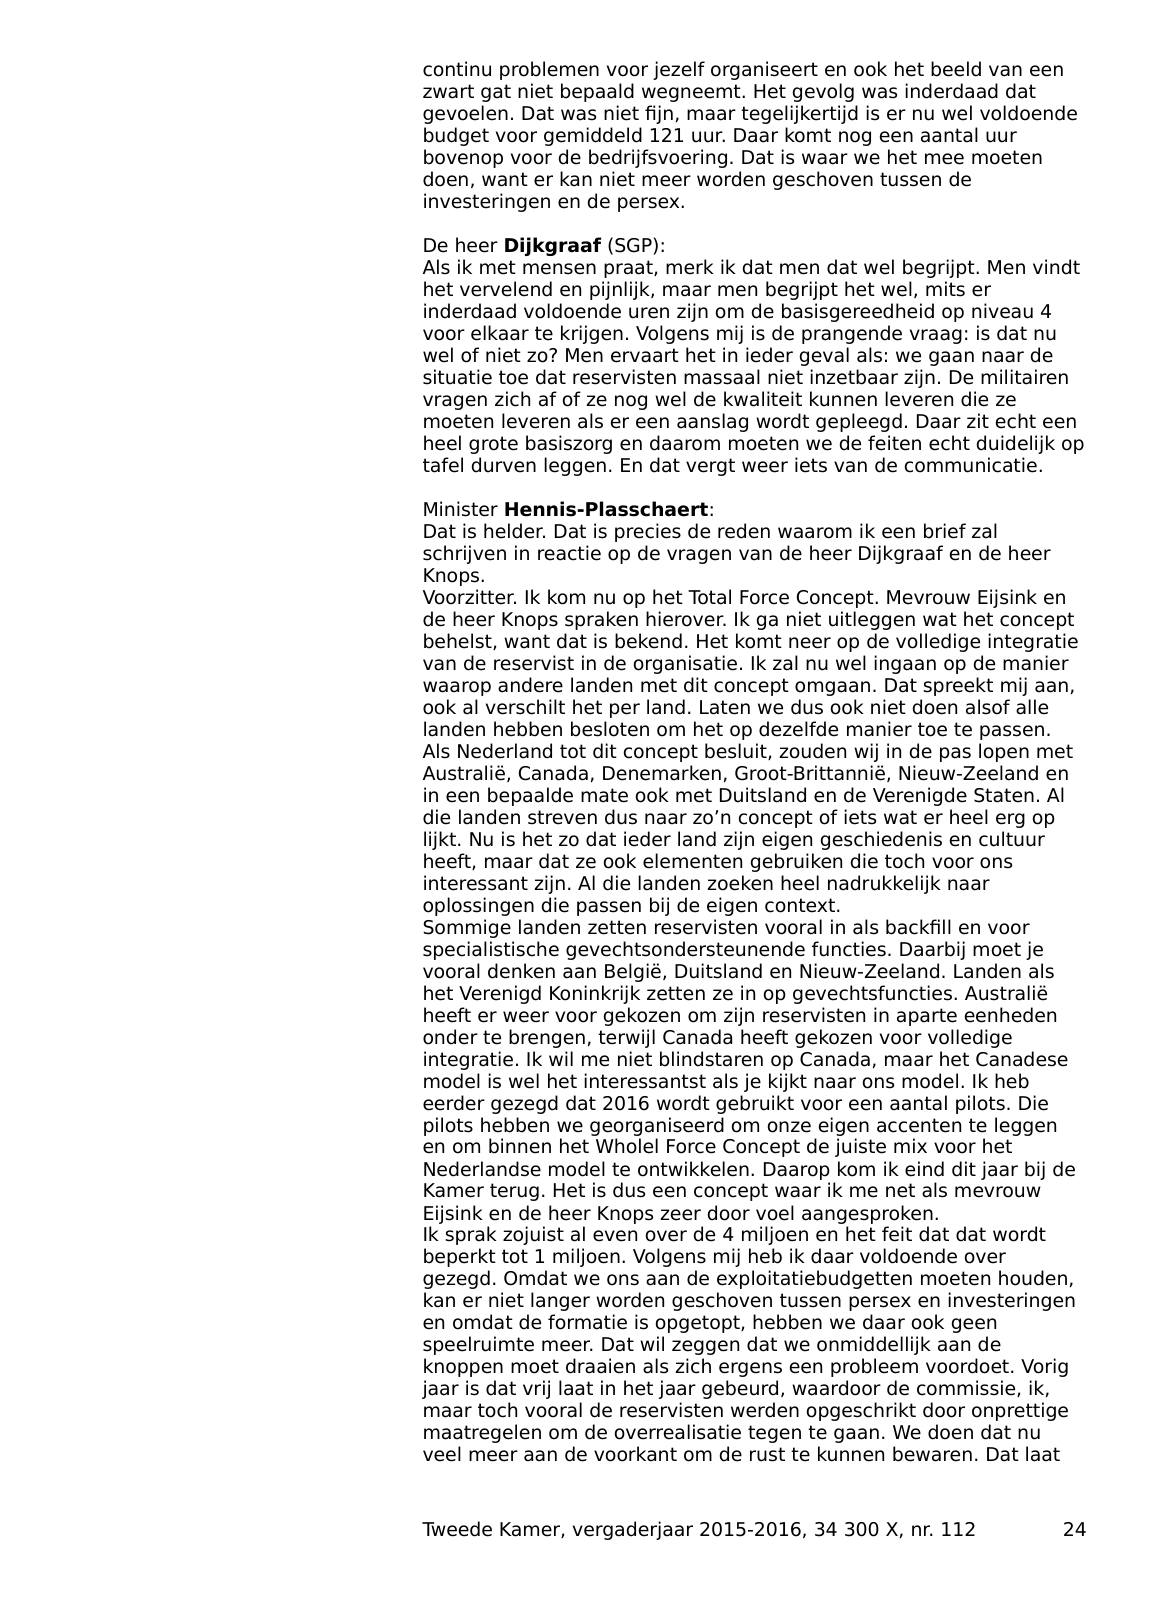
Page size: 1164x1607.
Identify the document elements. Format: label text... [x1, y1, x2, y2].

text Ik sprak zojuist al even over de 4 miljoen en het feit dat dat wordt beperkt tot 1 miljoen. Volgens mij heb ik daar voldoende over gezegd. Omdat we ons aan de exploitatiebudgetten moeten houden, kan er niet langer worden geschoven tussen persex en investeringen en omdat de formatie is opgetopt, hebben we daar ook geen speelruimte meer. Dat wil zeggen dat we onmiddellijk aan de knoppen moet draaien als zich ergens een probleem voordoet. Vorig jaar is dat vrij laat in het jaar gebeurd, waardoor de commissie, ik, maar toch vooral de reservisten werden opgeschrikt door onprettige maatregelen om de overrealisatie tegen te gaan. We doen dat nu veel meer aan de voorkant om de rust te kunnen bewaren. Dat laat [422, 1224, 1087, 1466]
text Voorzitter. Ik kom nu op het Total Force Concept. Mevrouw Eijsink en de heer Knops spraken hierover. Ik ga niet uitleggen wat het concept behelst, want dat is bekend. Het komt neer op de volledige integratie van de reservist in de organisatie. Ik zal nu wel ingaan op de manier waarop andere landen met dit concept omgaan. Dat spreekt mij aan, ook al verschilt het per land. Laten we dus ook niet doen alsof alle landen hebben besloten om het op dezelfde manier toe te passen. [422, 587, 1087, 741]
text Als ik met mensen praat, merk ik dat men dat wel begrijpt. Men vindt het vervelend en pijnlijk, maar men begrijpt het wel, mits er inderdaad voldoende uren zijn om de basisgereedheid op niveau 4 voor elkaar te krijgen. Volgens mij is de prangende vraag: is dat nu wel of niet zo? Men ervaart het in ieder geval als: we gaan naar de situatie toe dat reservisten massaal niet inzetbaar zijn. De militairen vragen zich af of ze nog wel de kwaliteit kunnen leveren die ze moeten leveren als er een aanslag wordt gepleegd. Daar zit echt een heel grote basiszorg en daarom moeten we de feiten echt duidelijk op tafel durven leggen. En dat vergt weer iets van de communicatie. [422, 257, 1087, 477]
text Als Nederland tot dit concept besluit, zouden wij in de pas lopen met Australië, Canada, Denemarken, Groot-Brittannië, Nieuw-Zeeland en in een bepaalde mate ook met Duitsland en de Verenigde Staten. Al die landen streven dus naar zo’n concept of iets wat er heel erg op lijkt. Nu is het zo dat ieder land zijn eigen geschiedenis en cultuur heeft, maar dat ze ook elementen gebruiken die toch voor ons interessant zijn. Al die landen zoeken heel nadrukkelijk naar oplossingen die passen bij de eigen context. [422, 741, 1087, 917]
text De heer Dijkgraaf (SGP): [422, 235, 1087, 257]
text Dat is helder. Dat is precies de reden waarom ik een brief zal schrijven in reactie op de vragen van de heer Dijkgraaf en de heer Knops. [422, 521, 1087, 587]
text Minister Hennis-Plasschaert: [422, 499, 1087, 521]
text Sommige landen zetten reservisten vooral in als backfill en voor specialistische gevechtsondersteunende functies. Daarbij moet je vooral denken aan België, Duitsland en Nieuw-Zeeland. Landen als het Verenigd Koninkrijk zetten ze in op gevechtsfuncties. Australië heeft er weer voor gekozen om zijn reservisten in aparte eenheden onder te brengen, terwijl Canada heeft gekozen voor volledige integratie. Ik wil me niet blindstaren op Canada, maar het Canadese model is wel het interessantst als je kijkt naar ons model. Ik heb eerder gezegd dat 2016 wordt gebruikt voor een aantal pilots. Die pilots hebben we georganiseerd om onze eigen accenten te leggen en om binnen het Wholel Force Concept de juiste mix voor het Nederlandse model te ontwikkelen. Daarop kom ik eind dit jaar bij de Kamer terug. Het is dus een concept waar ik me net als mevrouw Eijsink en de heer Knops zeer door voel aangesproken. [422, 917, 1087, 1224]
text continu problemen voor jezelf organiseert en ook het beeld van een zwart gat niet bepaald wegneemt. Het gevolg was inderdaad dat gevoelen. Dat was niet fijn, maar tegelijkertijd is er nu wel voldoende budget voor gemiddeld 121 uur. Daar komt nog een aantal uur bovenop voor de bedrijfsvoering. Dat is waar we het mee moeten doen, want er kan niet meer worden geschoven tussen de investeringen en de persex. [422, 59, 1087, 213]
